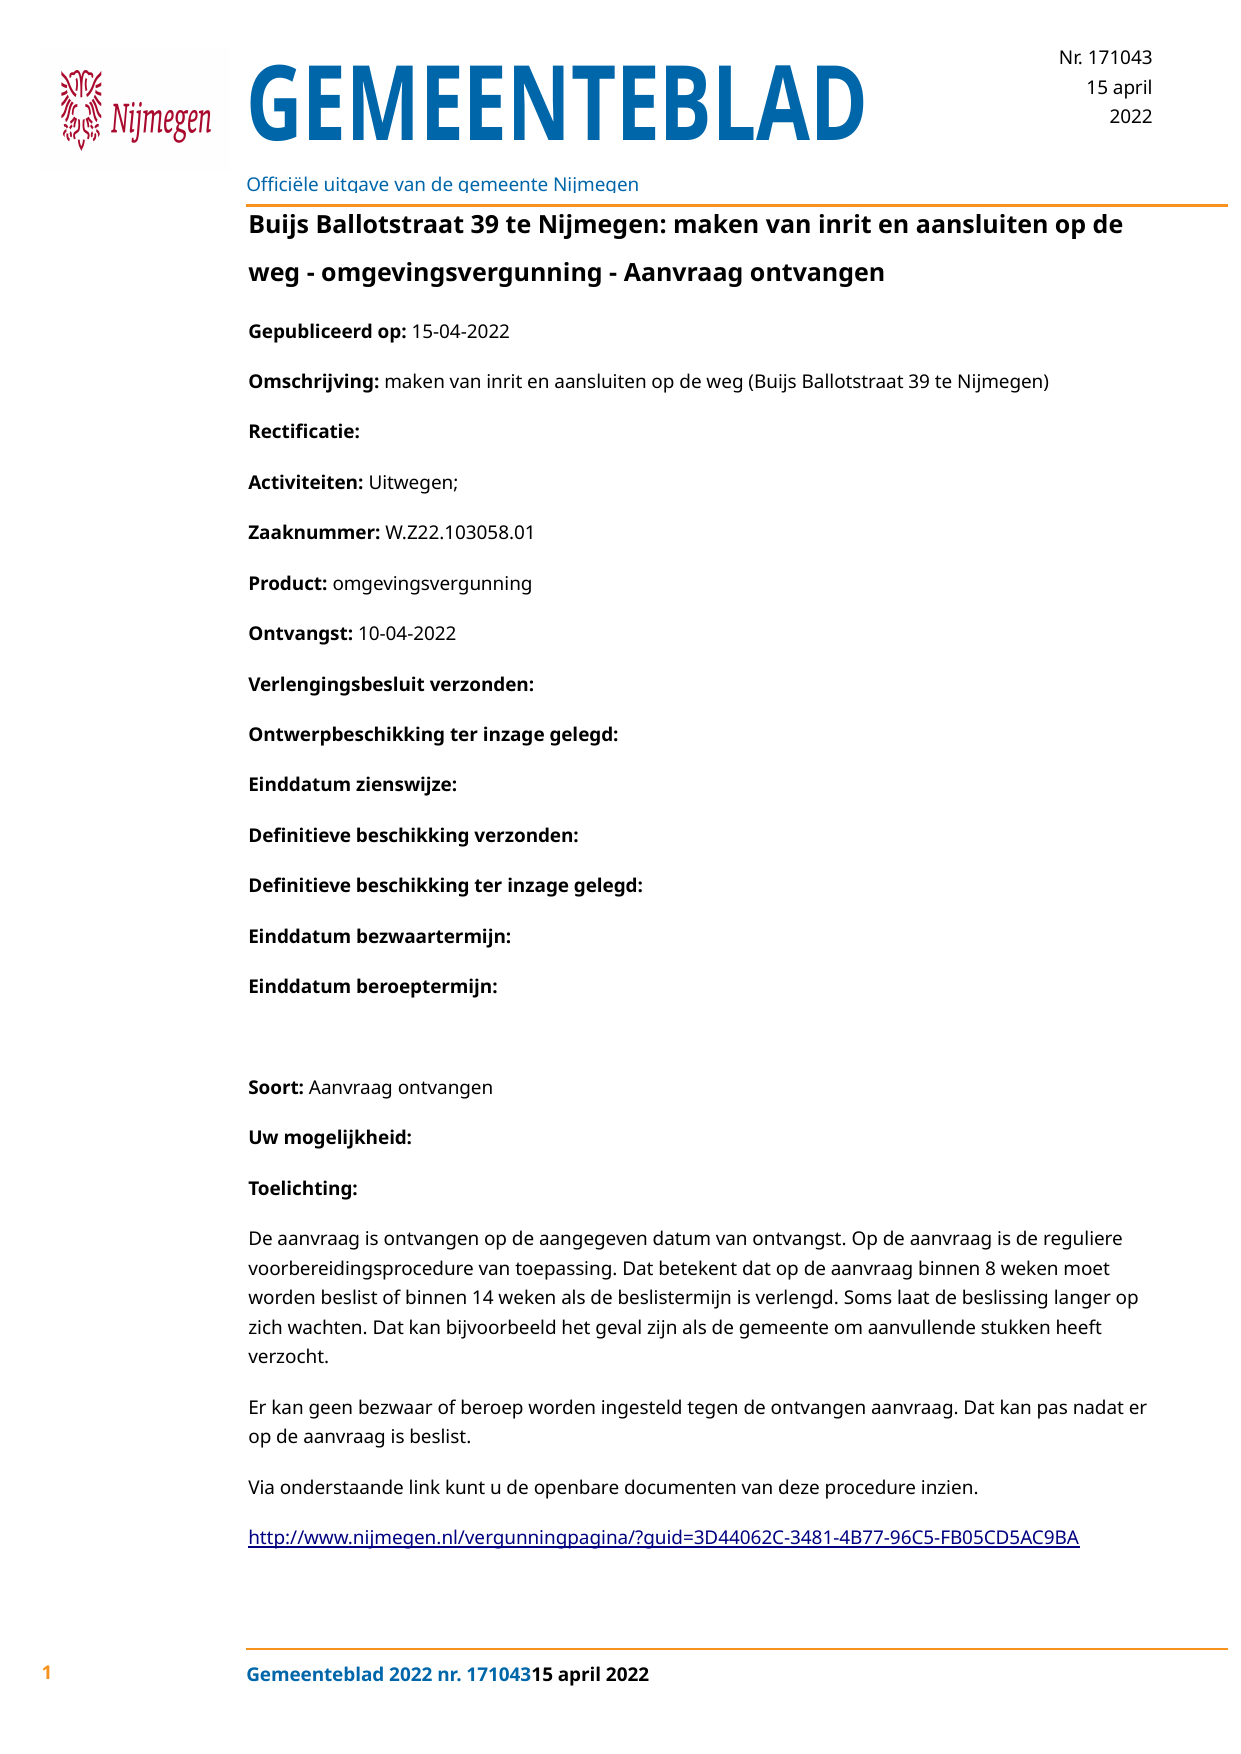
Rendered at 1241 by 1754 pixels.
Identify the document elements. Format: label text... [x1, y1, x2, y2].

picture [41, 47, 231, 172]
text Einddatum beroeptermijn: [248, 973, 1152, 999]
text Omschrijving: maken van inrit en aansluiten op de weg (Buijs Ballotstraat 39 te Nijmegen) [248, 368, 1152, 394]
text Einddatum bezwaartermijn: [248, 923, 1152, 949]
text Rectificatie: [248, 419, 1152, 444]
text Er kan geen bezwaar of beroep worden ingesteld tegen de ontvangen aanvraag. Dat kan pas nadat er op de aanvraag is beslist. [248, 1394, 1152, 1449]
text Toelichting: [248, 1175, 1152, 1201]
text Ontvangst: 10-04-2022 [248, 620, 1152, 646]
text Activiteiten: Uitwegen; [248, 469, 1152, 495]
text Uw mogelijkheid: [248, 1124, 1152, 1150]
text Buijs Ballotstraat 39 te Nijmegen: maken van inrit en aansluiten op de weg - omgevingsvergunning - Aanvraag ontvangen [248, 207, 1152, 288]
text Via onderstaande link kunt u de openbare documenten van deze procedure inzien. [248, 1474, 1152, 1500]
text Product: omgevingsvergunning [248, 570, 1152, 596]
text De aanvraag is ontvangen op de aangegeven datum van ontvangst. Op de aanvraag is de reguliere voorbereidingsprocedure van toepassing. Dat betekent dat op de aanvraag binnen 8 weken moet worden beslist of binnen 14 weken als de beslistermijn is verlengd. Soms laat de beslissing langer op zich wachten. Dat kan bijvoorbeeld het geval zijn als de gemeente om aanvullende stukken heeft verzocht. [248, 1225, 1152, 1369]
text Verlengingsbesluit verzonden: [248, 671, 1152, 697]
text Einddatum zienswijze: [248, 772, 1152, 797]
text Definitieve beschikking verzonden: [248, 822, 1152, 848]
text Soort: Aanvraag ontvangen [248, 1074, 1152, 1100]
text Ontwerpbeschikking ter inzage gelegd: [248, 721, 1152, 747]
text http://www.nijmegen.nl/vergunningpagina/?guid=3D44062C-3481-4B77-96C5-FB05CD5AC9BA [248, 1524, 1152, 1550]
text Gepubliceerd op: 15-04-2022 [248, 318, 1152, 344]
text Definitieve beschikking ter inzage gelegd: [248, 872, 1152, 898]
text Zaaknummer: W.Z22.103058.01 [248, 519, 1152, 545]
